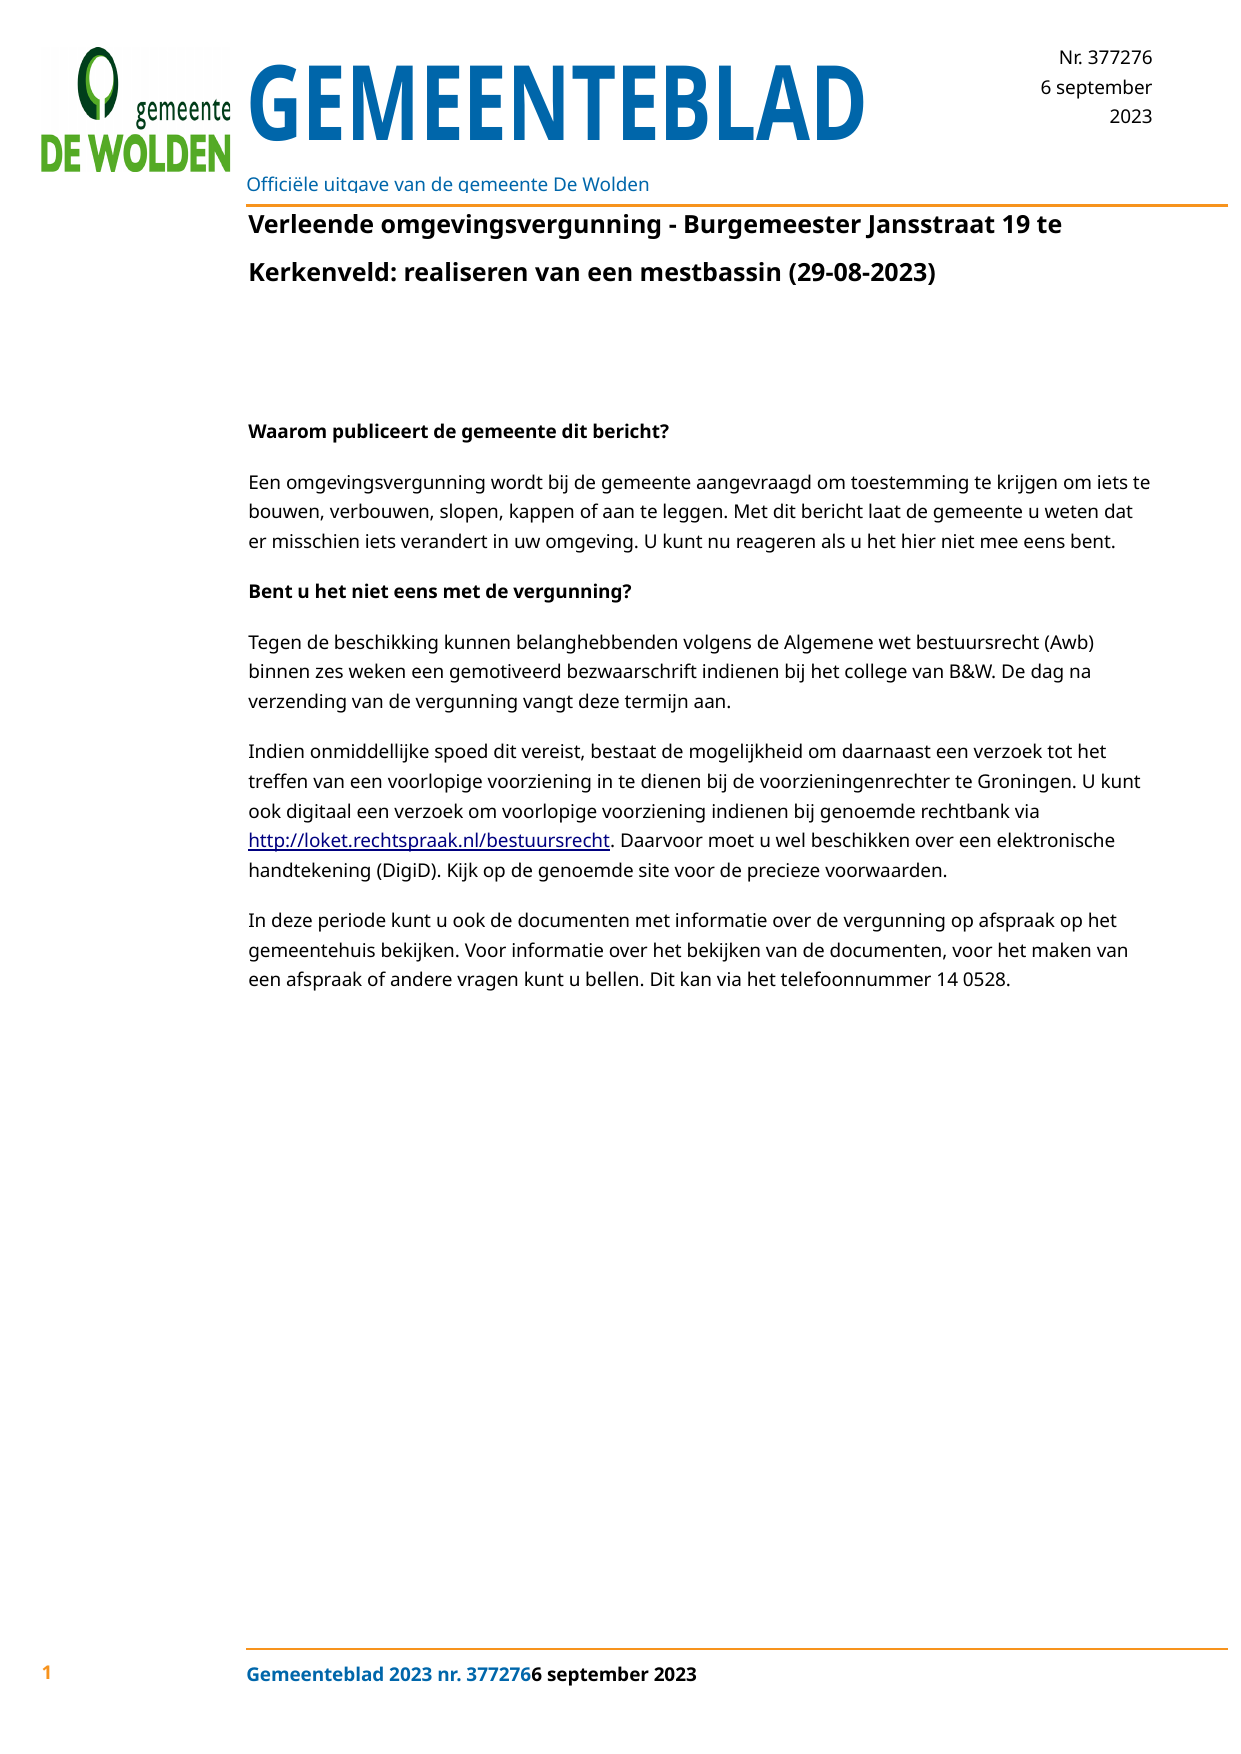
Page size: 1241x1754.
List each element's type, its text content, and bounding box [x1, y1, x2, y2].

text Bent u het niet eens met de vergunning? [248, 579, 1152, 604]
text Een omgevingsvergunning wordt bij de gemeente aangevraagd om toestemming te krijgen om iets te bouwen, verbouwen, slopen, kappen of aan te leggen. Met dit bericht laat de gemeente u weten dat er misschien iets verandert in uw omgeving. U kunt nu reageren als u het hier niet mee eens bent. [248, 469, 1152, 554]
text In deze periode kunt u ook de documenten met informatie over de vergunning op afspraak op het gemeentehuis bekijken. Voor informatie over het bekijken van de documenten, voor het maken van een afspraak of andere vragen kunt u bellen. Dit kan via het telefoonnummer 14 0528. [248, 907, 1152, 992]
text Waarom publiceert de gemeente dit bericht? [248, 419, 1152, 444]
text Tegen de beschikking kunnen belanghebbenden volgens de Algemene wet bestuursrecht (Awb) binnen zes weken een gemotiveerd bezwaarschrift indienen bij het college van B&W. De dag na verzending van de vergunning vangt deze termijn aan. [248, 629, 1152, 714]
picture [41, 47, 231, 172]
text Indien onmiddellijke spoed dit vereist, bestaat de mogelijkheid om daarnaast een verzoek tot het treffen van een voorlopige voorziening in te dienen bij de voorzieningenrechter te Groningen. U kunt ook digitaal een verzoek om voorlopige voorziening indienen bij genoemde rechtbank via http://loket.rechtspraak.nl/bestuursrecht. Daarvoor moet u wel beschikken over een elektronische handtekening (DigiD). Kijk op de genoemde site voor de precieze voorwaarden. [248, 739, 1152, 883]
text Verleende omgevingsvergunning - Burgemeester Jansstraat 19 te Kerkenveld: realiseren van een mestbassin (29-08-2023) [248, 207, 1152, 288]
